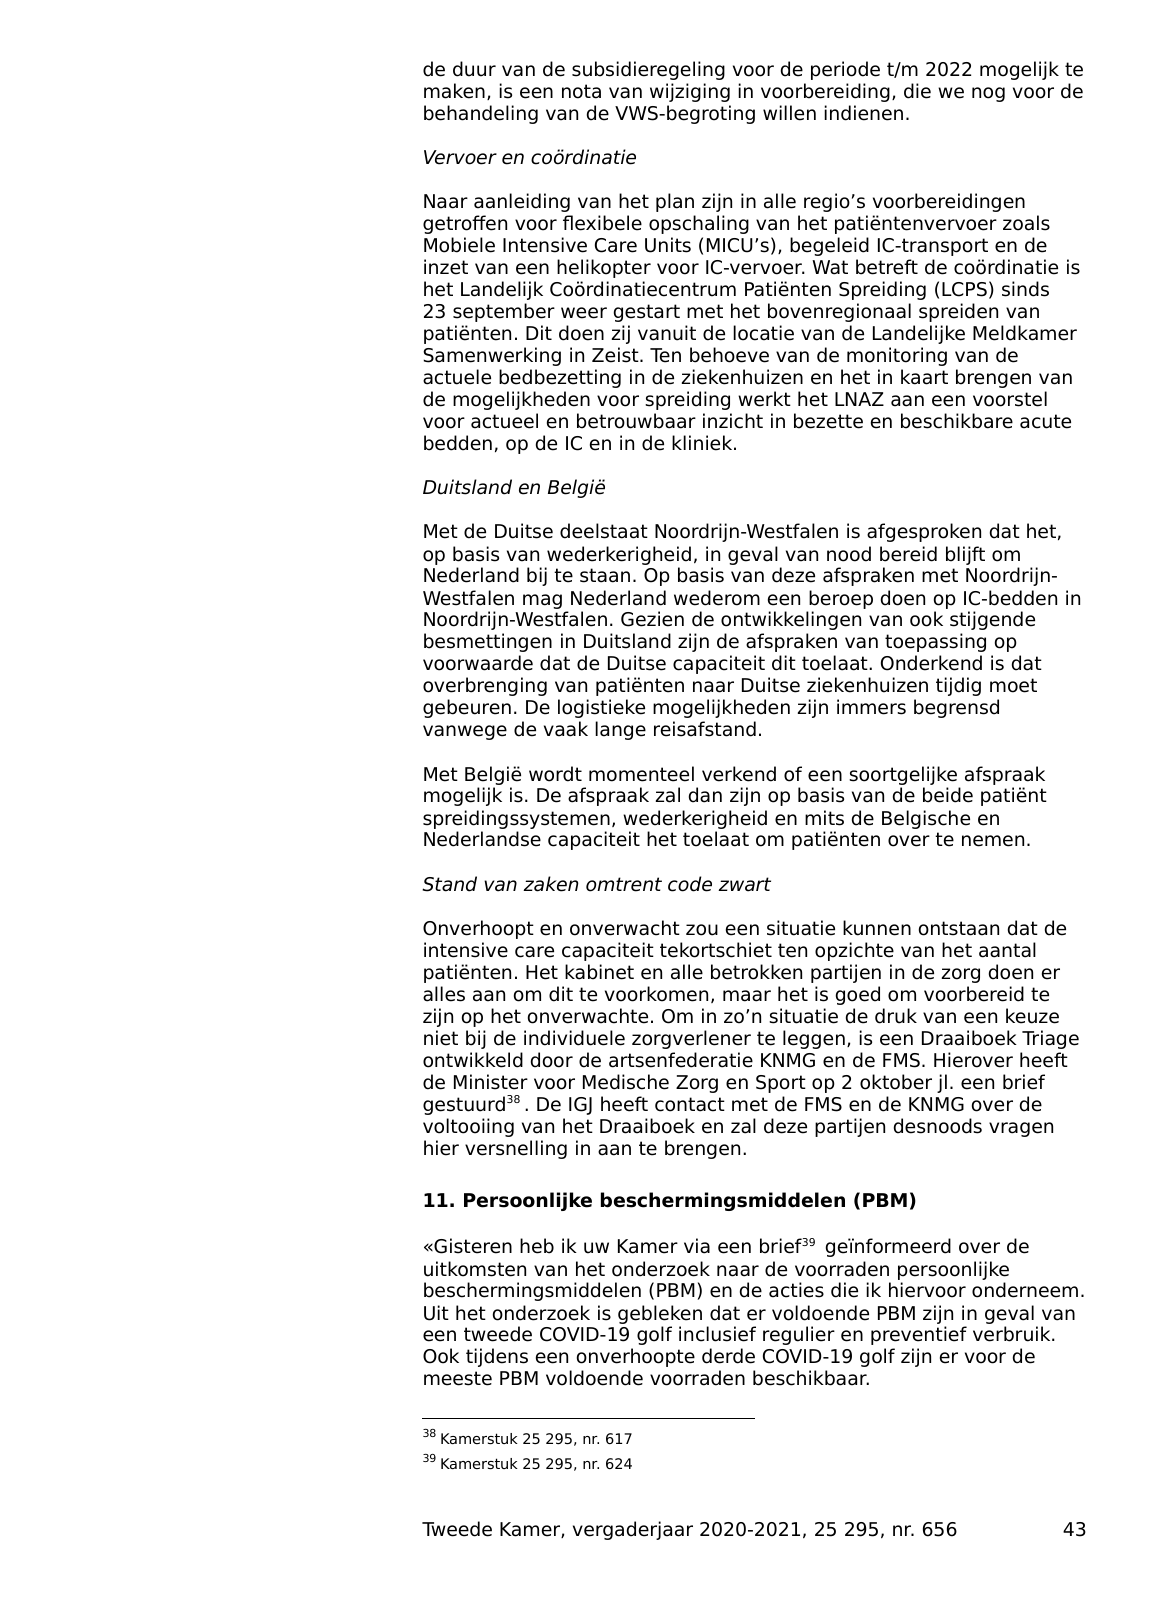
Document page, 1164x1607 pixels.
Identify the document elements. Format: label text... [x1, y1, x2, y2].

subtitle 11. Persoonlijke beschermingsmiddelen (PBM) [422, 1189, 1087, 1211]
text Kamerstuk 25 295, nr. 624 [422, 1452, 1087, 1474]
text Kamerstuk 25 295, nr. 617 [422, 1427, 1087, 1449]
text Met de Duitse deelstaat Noordrijn-Westfalen is afgesproken dat het, op basis van wederkerigheid, in geval van nood bereid blijft om Nederland bij te staan. Op basis van deze afspraken met Noordrijn-Westfalen mag Nederland wederom een beroep doen op IC-bedden in Noordrijn-Westfalen. Gezien de ontwikkelingen van ook stijgende besmettingen in Duitsland zijn de afspraken van toepassing op voorwaarde dat de Duitse capaciteit dit toelaat. Onderkend is dat overbrenging van patiënten naar Duitse ziekenhuizen tijdig moet gebeuren. De logistieke mogelijkheden zijn immers begrensd vanwege de vaak lange reisafstand. [422, 521, 1087, 741]
subtitle Vervoer en coördinatie [422, 147, 1087, 169]
text Naar aanleiding van het plan zijn in alle regio’s voorbereidingen getroffen voor flexibele opschaling van het patiëntenvervoer zoals Mobiele Intensive Care Units (MICU’s), begeleid IC-transport en de inzet van een helikopter voor IC-vervoer. Wat betreft de coördinatie is het Landelijk Coördinatiecentrum Patiënten Spreiding (LCPS) sinds 23 september weer gestart met het bovenregionaal spreiden van patiënten. Dit doen zij vanuit de locatie van de Landelijke Meldkamer Samenwerking in Zeist. Ten behoeve van de monitoring van de actuele bedbezetting in de ziekenhuizen en het in kaart brengen van de mogelijkheden voor spreiding werkt het LNAZ aan een voorstel voor actueel en betrouwbaar inzicht in bezette en beschikbare acute bedden, op de IC en in de kliniek. [422, 191, 1087, 455]
text Met België wordt momenteel verkend of een soortgelijke afspraak mogelijk is. De afspraak zal dan zijn op basis van de beide patiënt spreidingssystemen, wederkerigheid en mits de Belgische en Nederlandse capaciteit het toelaat om patiënten over te nemen. [422, 763, 1087, 851]
subtitle Duitsland en België [422, 477, 1087, 499]
text de duur van de subsidieregeling voor de periode t/m 2022 mogelijk te maken, is een nota van wijziging in voorbereiding, die we nog voor de behandeling van de VWS-begroting willen indienen. [422, 59, 1087, 125]
text «Gisteren heb ik uw Kamer via een brief geïnformeerd over de uitkomsten van het onderzoek naar de voorraden persoonlijke beschermingsmiddelen (PBM) en de acties die ik hiervoor onderneem. Uit het onderzoek is gebleken dat er voldoende PBM zijn in geval van een tweede COVID-19 golf inclusief regulier en preventief verbruik. Ook tijdens een onverhoopte derde COVID-19 golf zijn er voor de meeste PBM voldoende voorraden beschikbaar. [422, 1236, 1087, 1390]
text Onverhoopt en onverwacht zou een situatie kunnen ontstaan dat de intensive care capaciteit tekortschiet ten opzichte van het aantal patiënten. Het kabinet en alle betrokken partijen in de zorg doen er alles aan om dit te voorkomen, maar het is goed om voorbereid te zijn op het onverwachte. Om in zo’n situatie de druk van een keuze niet bij de individuele zorgverlener te leggen, is een Draaiboek Triage ontwikkeld door de artsenfederatie KNMG en de FMS. Hierover heeft de Minister voor Medische Zorg en Sport op 2 oktober jl. een brief gestuurd. De IGJ heeft contact met de FMS en de KNMG over de voltooiing van het Draaiboek en zal deze partijen desnoods vragen hier versnelling in aan te brengen. [422, 918, 1087, 1159]
subtitle Stand van zaken omtrent code zwart [422, 873, 1087, 896]
